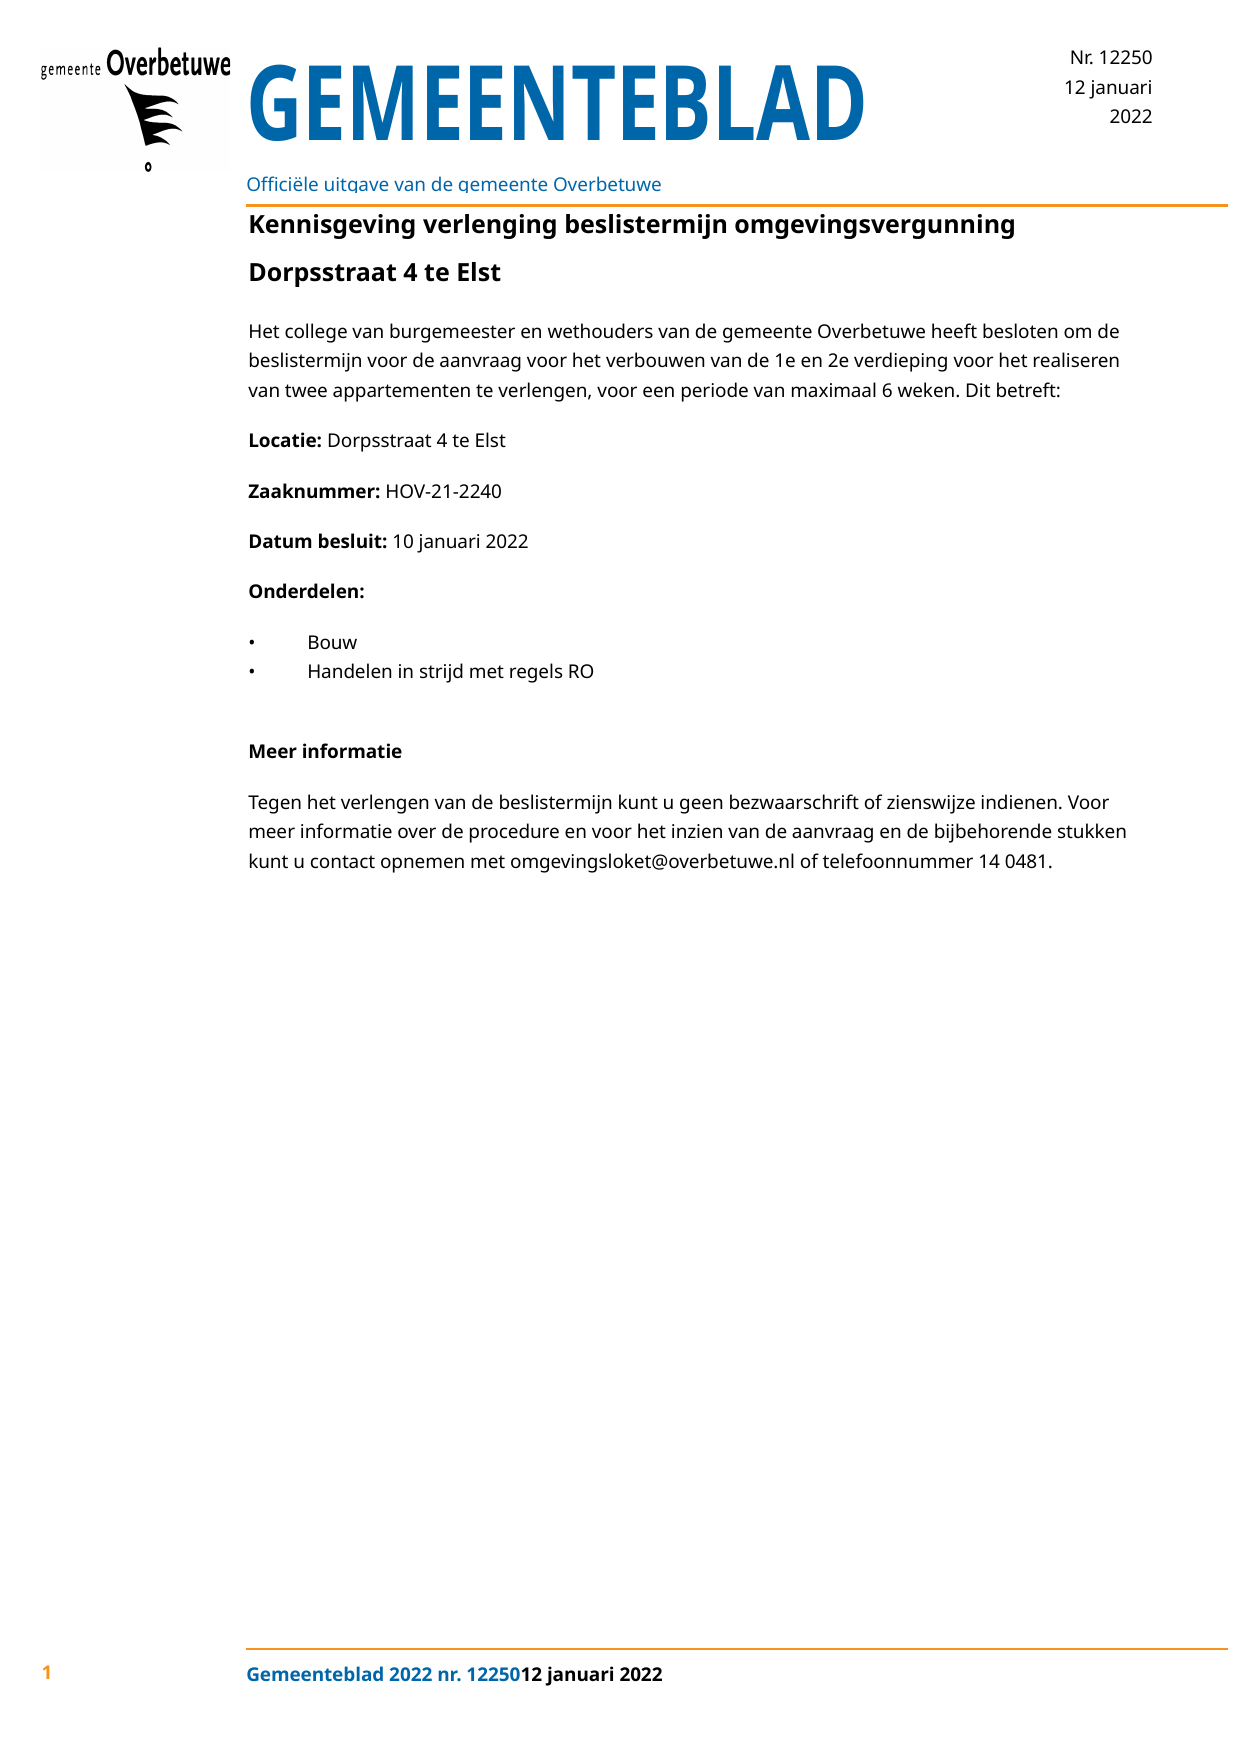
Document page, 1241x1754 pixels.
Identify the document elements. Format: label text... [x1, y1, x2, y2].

list Handelen in strijd met regels RO [248, 659, 1152, 684]
list Bouw [248, 629, 1152, 655]
text Datum besluit: 10 januari 2022 [248, 528, 1152, 554]
text Tegen het verlengen van de beslistermijn kunt u geen bezwaarschrift of zienswijze indienen. Voor meer informatie over de procedure en voor het inzien van de aanvraag en de bijbehorende stukken kunt u contact opnemen met omgevingsloket@overbetuwe.nl of telefoonnummer 14 0481. [248, 789, 1152, 874]
text Het college van burgemeester en wethouders van de gemeente Overbetuwe heeft besloten om de beslistermijn voor de aanvraag voor het verbouwen van de 1e en 2e verdieping voor het realiseren van twee appartementen te verlengen, voor een periode van maximaal 6 weken. Dit betreft: [248, 318, 1152, 403]
text Meer informatie [248, 739, 1152, 764]
text Kennisgeving verlenging beslistermijn omgevingsvergunning Dorpsstraat 4 te Elst [248, 207, 1152, 288]
text Zaaknummer: HOV-21-2240 [248, 478, 1152, 504]
text Onderdelen: [248, 579, 1152, 604]
text Locatie: Dorpsstraat 4 te Elst [248, 427, 1152, 453]
picture [41, 47, 231, 172]
